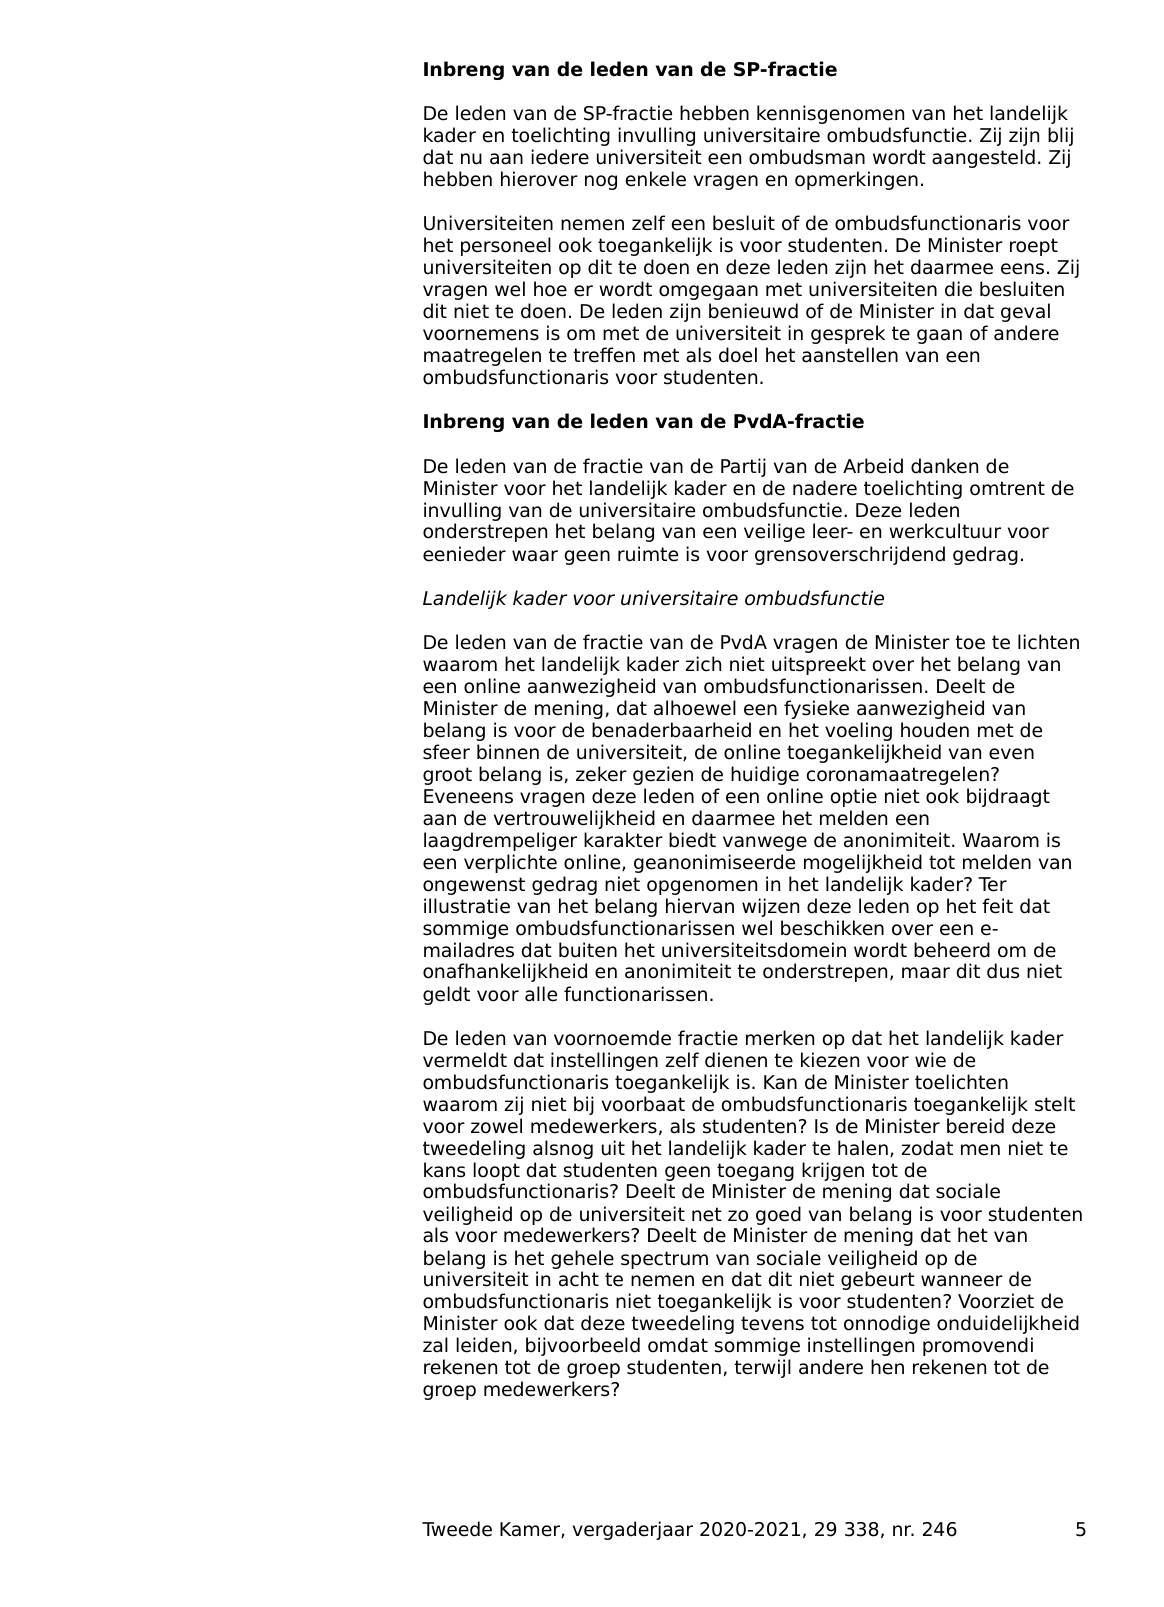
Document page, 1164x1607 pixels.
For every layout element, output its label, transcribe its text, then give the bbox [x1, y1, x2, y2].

text De leden van de SP-fractie hebben kennisgenomen van het landelijk kader en toelichting invulling universitaire ombudsfunctie. Zij zijn blij dat nu aan iedere universiteit een ombudsman wordt aangesteld. Zij hebben hierover nog enkele vragen en opmerkingen. [422, 103, 1087, 191]
text De leden van de fractie van de Partij van de Arbeid danken de Minister voor het landelijk kader en de nadere toelichting omtrent de invulling van de universitaire ombudsfunctie. Deze leden onderstrepen het belang van een veilige leer- en werkcultuur voor eenieder waar geen ruimte is voor grensoverschrijdend gedrag. [422, 456, 1087, 565]
text De leden van voornoemde fractie merken op dat het landelijk kader vermeldt dat instellingen zelf dienen te kiezen voor wie de ombudsfunctionaris toegankelijk is. Kan de Minister toelichten waarom zij niet bij voorbaat de ombudsfunctionaris toegankelijk stelt voor zowel medewerkers, als studenten? Is de Minister bereid deze tweedeling alsnog uit het landelijk kader te halen, zodat men niet te kans loopt dat studenten geen toegang krijgen tot de ombudsfunctionaris? Deelt de Minister de mening dat sociale veiligheid op de universiteit net zo goed van belang is voor studenten als voor medewerkers? Deelt de Minister de mening dat het van belang is het gehele spectrum van sociale veiligheid op de universiteit in acht te nemen en dat dit niet gebeurt wanneer de ombudsfunctionaris niet toegankelijk is voor studenten? Voorziet de Minister ook dat deze tweedeling tevens tot onnodige onduidelijkheid zal leiden, bijvoorbeeld omdat sommige instellingen promovendi rekenen tot de groep studenten, terwijl andere hen rekenen tot de groep medewerkers? [422, 1028, 1087, 1401]
subtitle Landelijk kader voor universitaire ombudsfunctie [422, 588, 1087, 609]
text Universiteiten nemen zelf een besluit of de ombudsfunctionaris voor het personeel ook toegankelijk is voor studenten. De Minister roept universiteiten op dit te doen en deze leden zijn het daarmee eens. Zij vragen wel hoe er wordt omgegaan met universiteiten die besluiten dit niet te doen. De leden zijn benieuwd of de Minister in dat geval voornemens is om met de universiteit in gesprek te gaan of andere maatregelen te treffen met als doel het aanstellen van een ombudsfunctionaris voor studenten. [422, 213, 1087, 389]
subtitle Inbreng van de leden van de SP-fractie [422, 59, 1087, 81]
subtitle Inbreng van de leden van de PvdA-fractie [422, 411, 1087, 433]
text De leden van de fractie van de PvdA vragen de Minister toe te lichten waarom het landelijk kader zich niet uitspreekt over het belang van een online aanwezigheid van ombudsfunctionarissen. Deelt de Minister de mening, dat alhoewel een fysieke aanwezigheid van belang is voor de benaderbaarheid en het voeling houden met de sfeer binnen de universiteit, de online toegankelijkheid van even groot belang is, zeker gezien de huidige coronamaatregelen? Eveneens vragen deze leden of een online optie niet ook bijdraagt aan de vertrouwelijkheid en daarmee het melden een laagdrempeliger karakter biedt vanwege de anonimiteit. Waarom is een verplichte online, geanonimiseerde mogelijkheid tot melden van ongewenst gedrag niet opgenomen in het landelijk kader? Ter illustratie van het belang hiervan wijzen deze leden op het feit dat sommige ombudsfunctionarissen wel beschikken over een e-mailadres dat buiten het universiteitsdomein wordt beheerd om de onafhankelijkheid en anonimiteit te onderstrepen, maar dit dus niet geldt voor alle functionarissen. [422, 632, 1087, 1005]
